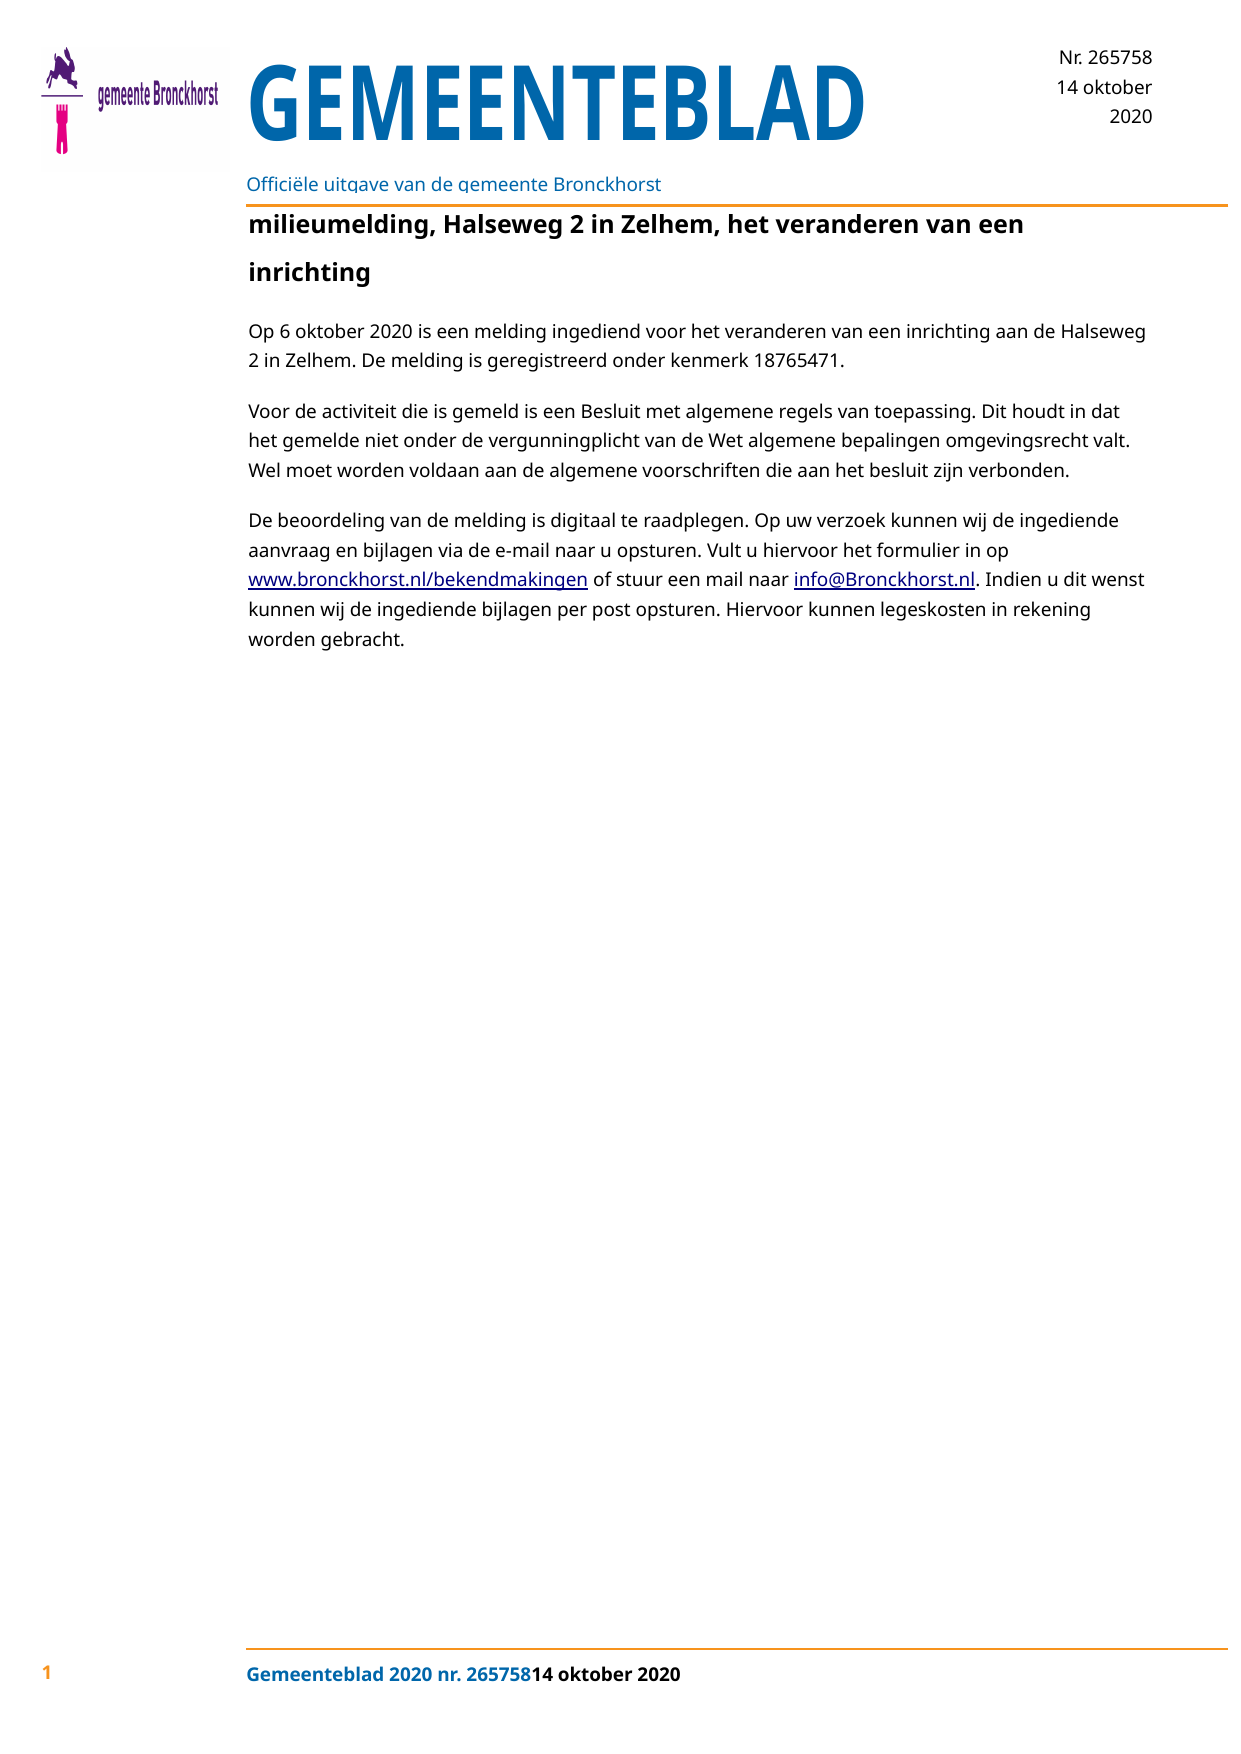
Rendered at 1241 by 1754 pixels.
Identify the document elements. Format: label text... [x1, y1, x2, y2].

picture [41, 47, 231, 172]
text Voor de activiteit die is gemeld is een Besluit met algemene regels van toepassing. Dit houdt in dat het gemelde niet onder de vergunningplicht van de Wet algemene bepalingen omgevingsrecht valt. Wel moet worden voldaan aan de algemene voorschriften die aan het besluit zijn verbonden. [248, 398, 1152, 483]
text Op 6 oktober 2020 is een melding ingediend voor het veranderen van een inrichting aan de Halseweg 2 in Zelhem. De melding is geregistreerd onder kenmerk 18765471. [248, 318, 1152, 373]
text De beoordeling van de melding is digitaal te raadplegen. Op uw verzoek kunnen wij de ingediende aanvraag en bijlagen via de e-mail naar u opsturen. Vult u hiervoor het formulier in op www.bronckhorst.nl/bekendmakingen of stuur een mail naar info@Bronckhorst.nl. Indien u dit wenst kunnen wij de ingediende bijlagen per post opsturen. Hiervoor kunnen legeskosten in rekening worden gebracht. [248, 507, 1152, 652]
text milieumelding, Halseweg 2 in Zelhem, het veranderen van een inrichting [248, 207, 1152, 288]
